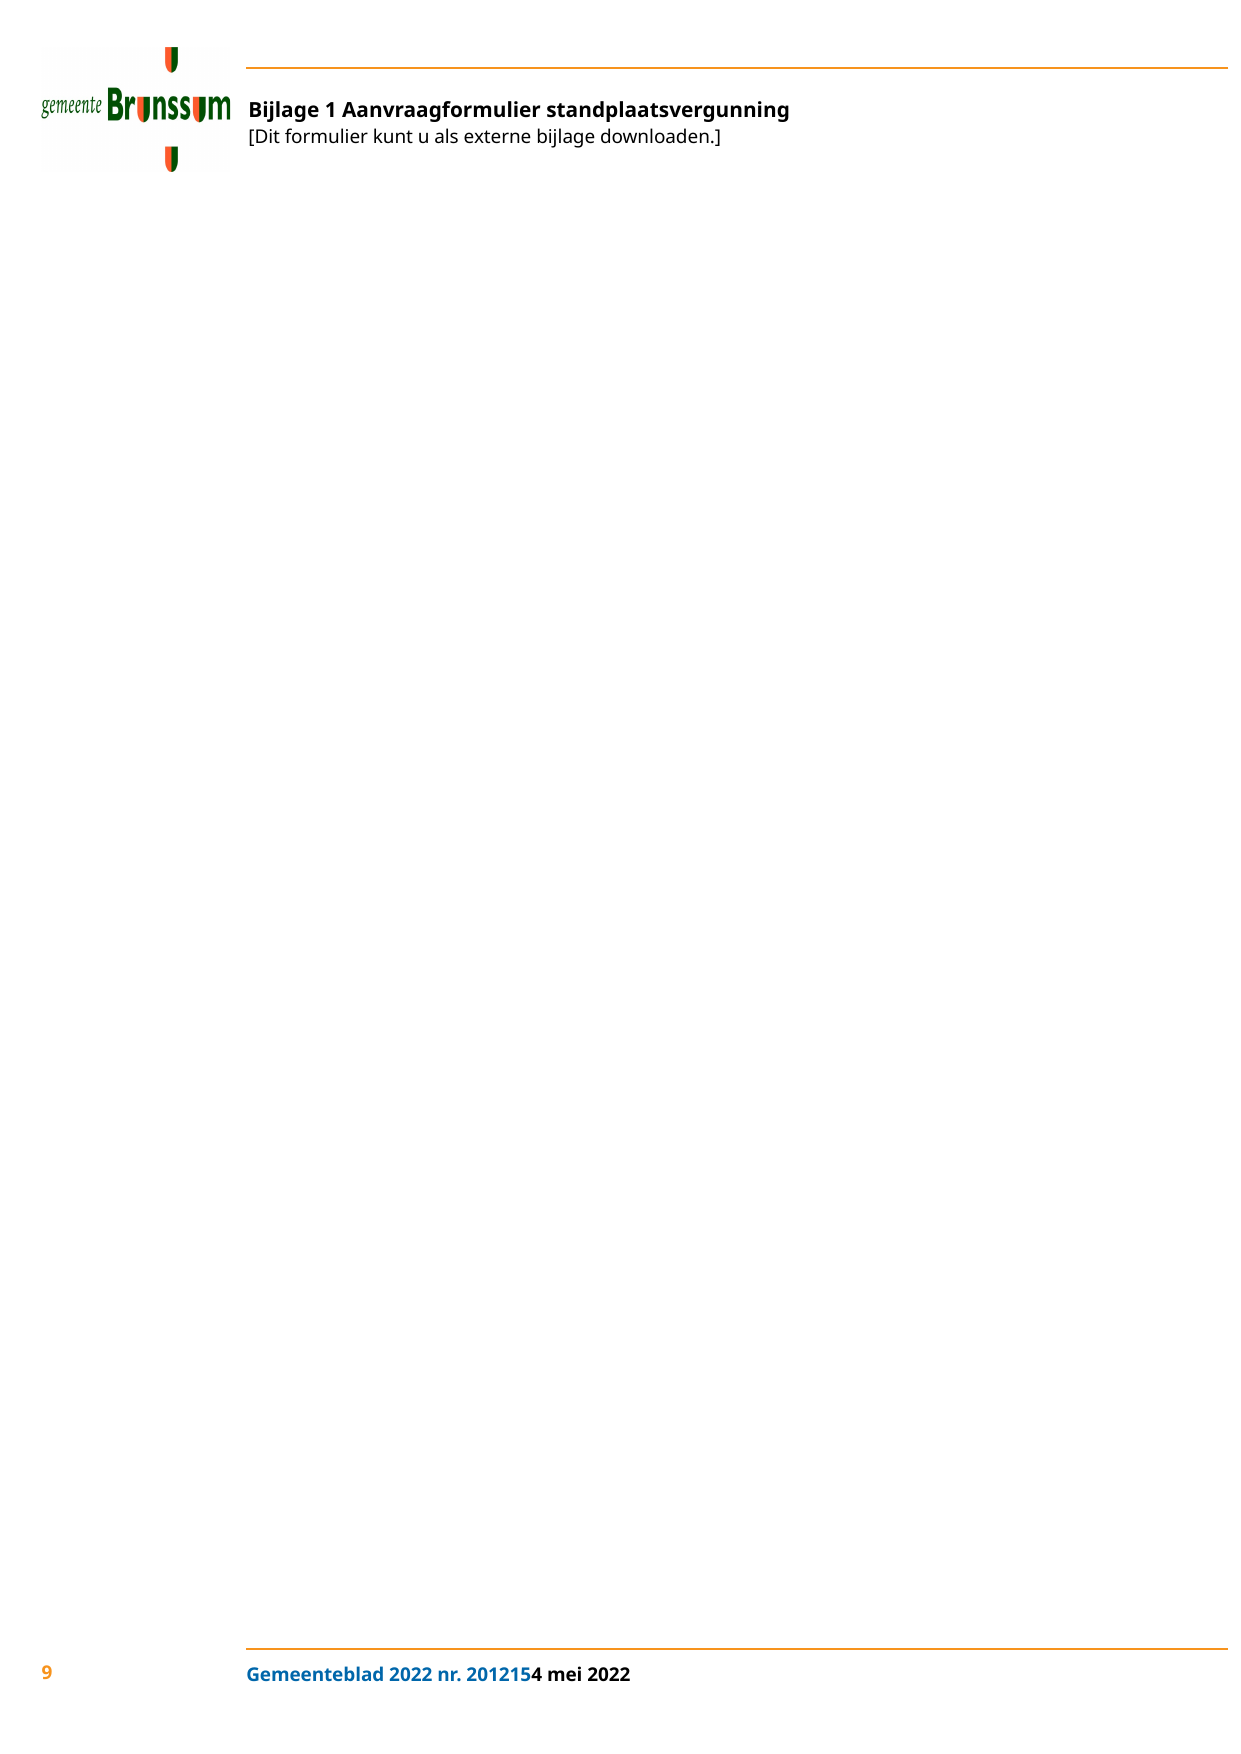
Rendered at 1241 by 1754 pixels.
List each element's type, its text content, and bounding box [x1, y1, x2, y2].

text Bijlage 1 Aanvraagformulier standplaatsvergunning [248, 95, 1152, 123]
picture [41, 47, 231, 172]
text [Dit formulier kunt u als externe bijlage downloaden.] [248, 123, 1152, 149]
